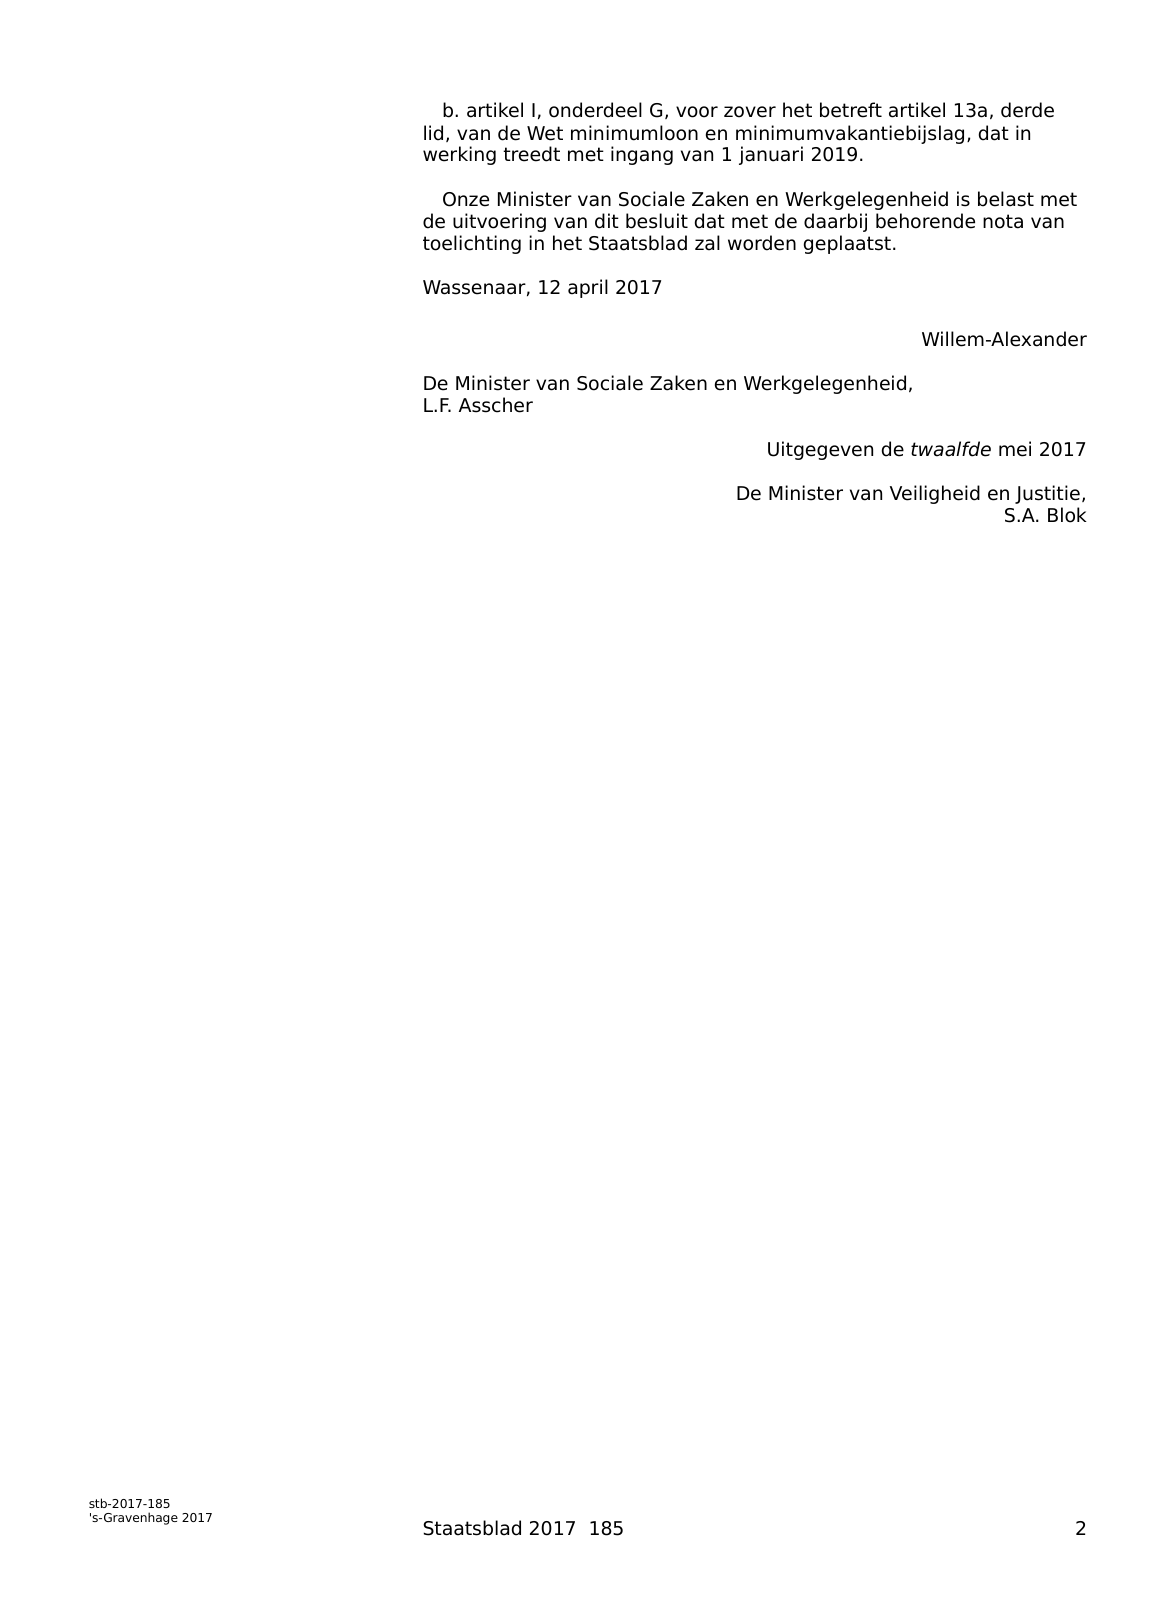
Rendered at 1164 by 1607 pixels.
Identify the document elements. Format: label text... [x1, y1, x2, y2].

text b. artikel I, onderdeel G, voor zover het betreft artikel 13a, derde lid, van de Wet minimumloon en minimumvakantiebijslag, dat in werking treedt met ingang van 1 januari 2019. [422, 100, 1087, 166]
text Onze Minister van Sociale Zaken en Werkgelegenheid is belast met de uitvoering van dit besluit dat met de daarbij behorende nota van toelichting in het Staatsblad zal worden geplaatst. [422, 188, 1087, 254]
text Uitgegeven de twaalfde mei 2017 [422, 439, 1087, 461]
text stb-2017-185 [88, 1497, 323, 1511]
text De Minister van Sociale Zaken en Werkgelegenheid, L.F. Asscher [422, 373, 1087, 417]
text Willem-Alexander [422, 329, 1087, 351]
text De Minister van Veiligheid en Justitie, S.A. Blok [422, 483, 1087, 527]
text 's-Gravenhage 2017 [88, 1511, 323, 1525]
text Wassenaar, 12 april 2017 [422, 277, 1087, 299]
